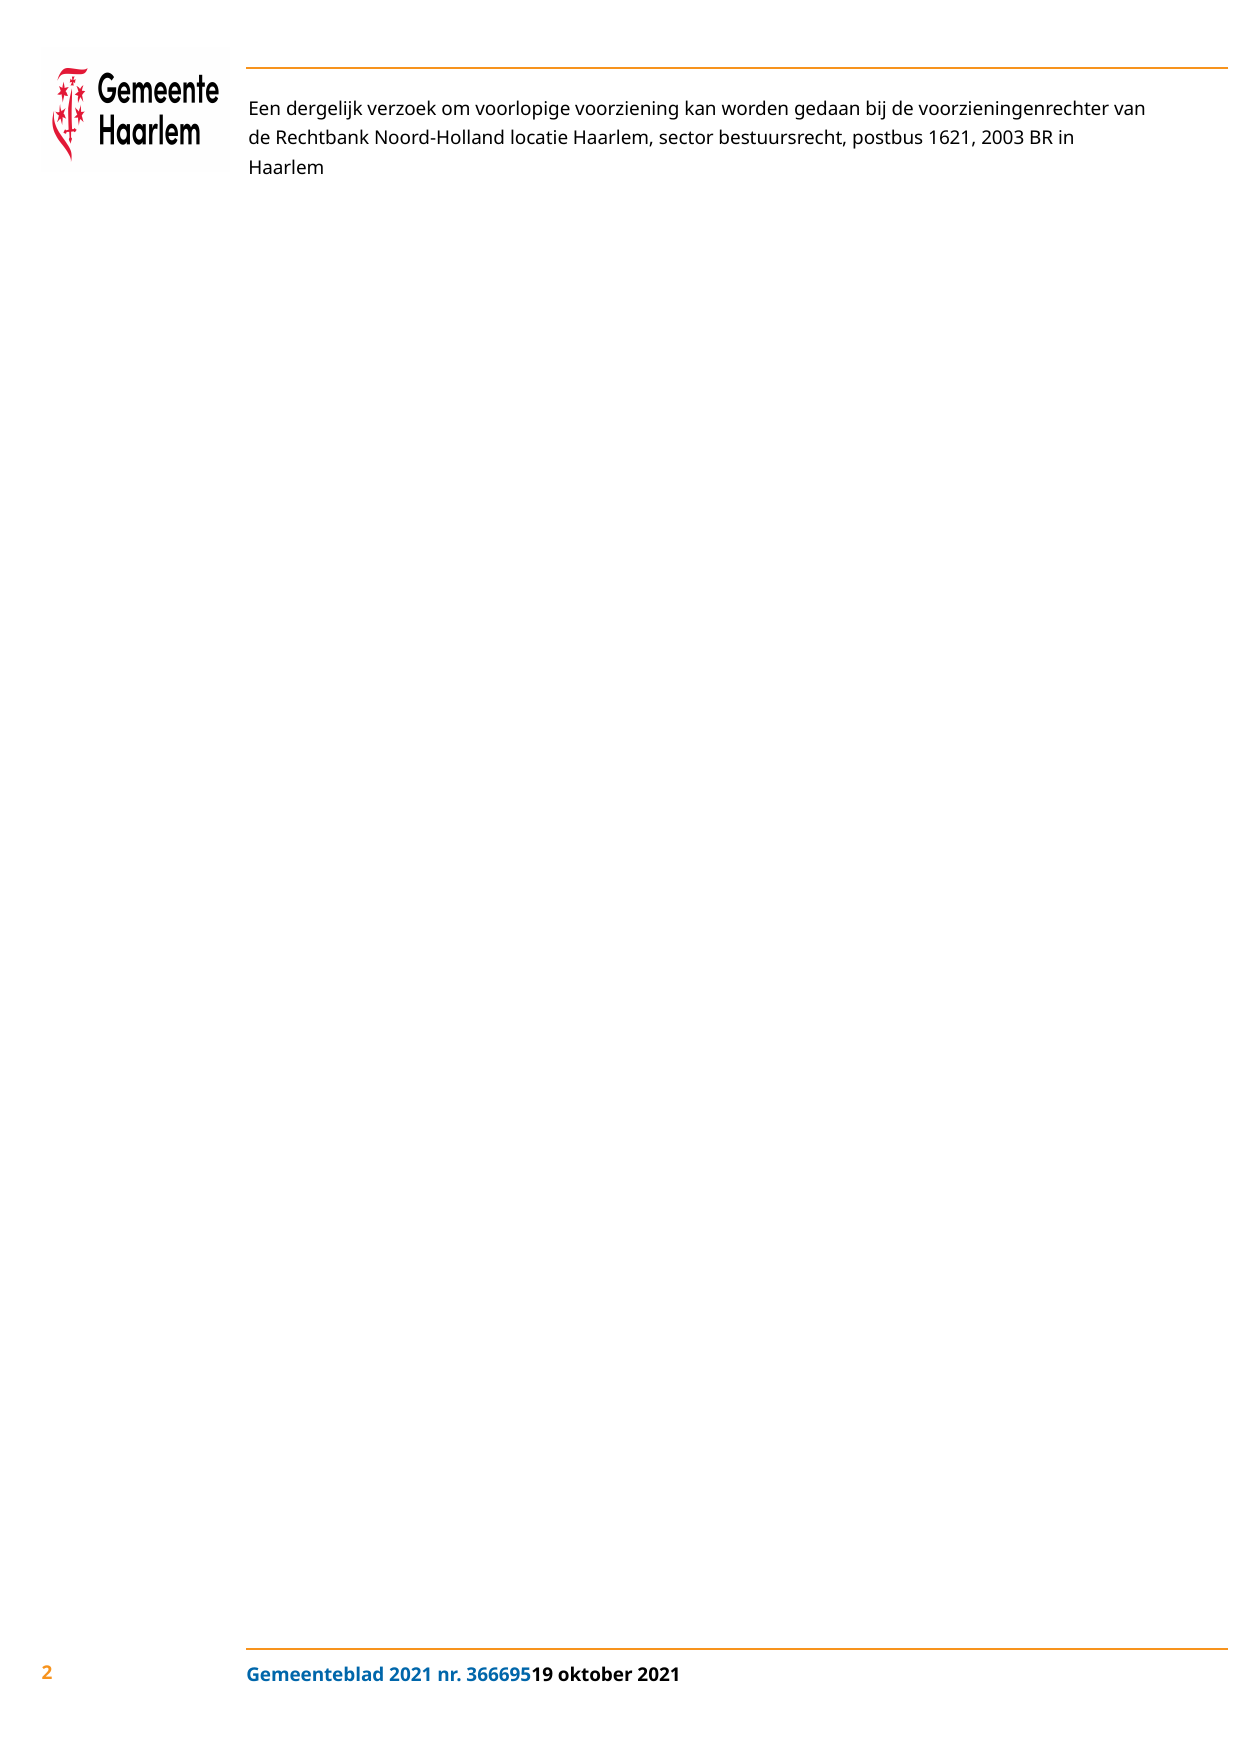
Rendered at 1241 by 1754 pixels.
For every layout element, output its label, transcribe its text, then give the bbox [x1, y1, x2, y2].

text Een dergelijk verzoek om voorlopige voorziening kan worden gedaan bij de voorzieningenrechter van de Rechtbank Noord-Holland locatie Haarlem, sector bestuursrecht, postbus 1621, 2003 BR in Haarlem [248, 95, 1152, 180]
picture [41, 47, 231, 172]
